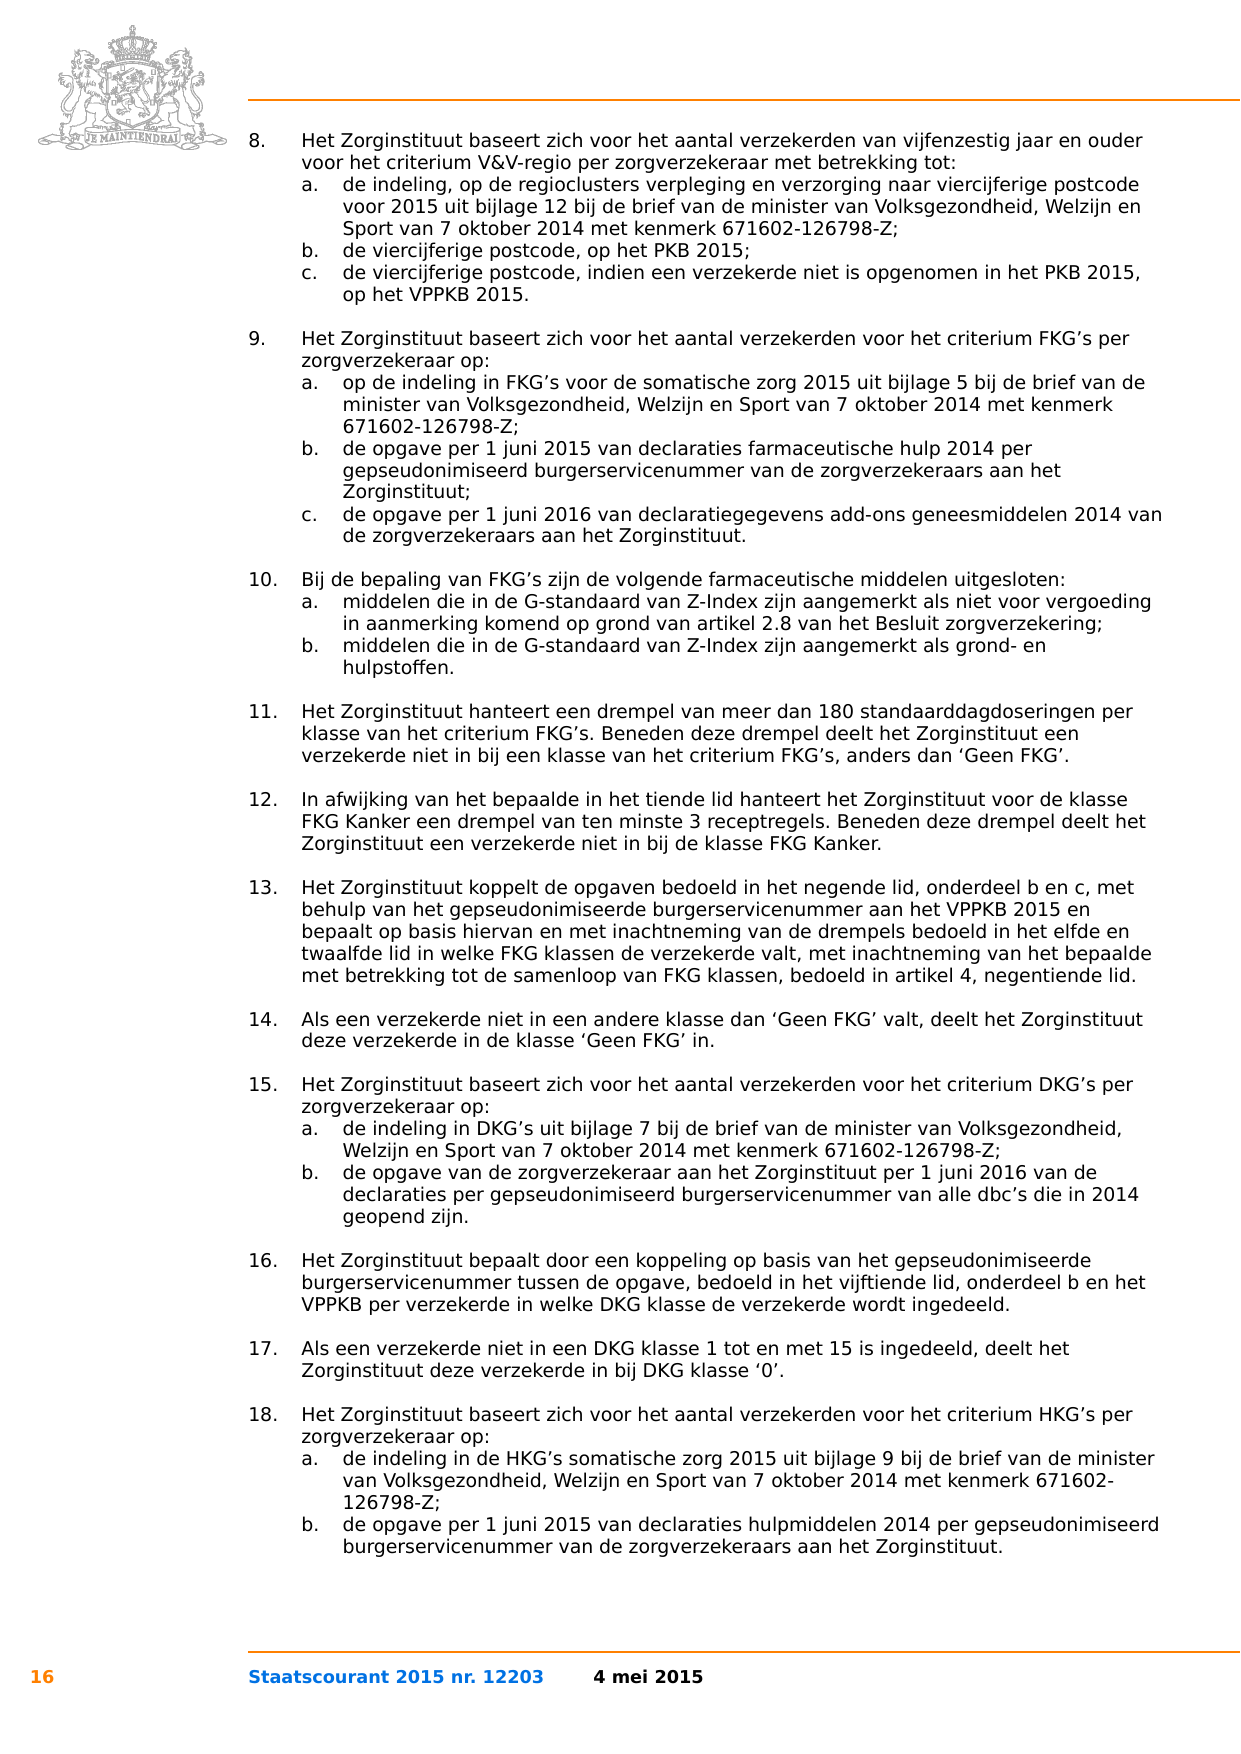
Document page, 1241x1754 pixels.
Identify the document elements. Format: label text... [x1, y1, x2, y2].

picture [38, 25, 227, 150]
text 16. Het Zorginstituut bepaalt door een koppeling op basis van het gepseudonimiseerde burgerservicenummer tussen de opgave, bedoeld in het vijftiende lid, onderdeel b en het VPPKB per verzekerde in welke DKG klasse de verzekerde wordt ingedeeld. [248, 1250, 1163, 1316]
text 18. Het Zorginstituut baseert zich voor het aantal verzekerden voor het criterium HKG’s per zorgverzekeraar op: [248, 1404, 1163, 1448]
text 14. Als een verzekerde niet in een andere klasse dan ‘Geen FKG’ valt, deelt het Zorginstituut deze verzekerde in de klasse ‘Geen FKG’ in. [248, 1008, 1163, 1052]
text 13. Het Zorginstituut koppelt de opgaven bedoeld in het negende lid, onderdeel b en c, met behulp van het gepseudonimiseerde burgerservicenummer aan het VPPKB 2015 en bepaalt op basis hiervan en met inachtneming van de drempels bedoeld in het elfde en twaalfde lid in welke FKG klassen de verzekerde valt, met inachtneming van het bepaalde met betrekking tot de samenloop van FKG klassen, bedoeld in artikel 4, negentiende lid. [248, 877, 1163, 987]
text a. middelen die in de G-standaard van Z-Index zijn aangemerkt als niet voor vergoeding in aanmerking komend op grond van artikel 2.8 van het Besluit zorgverzekering; [301, 591, 1163, 635]
text 12. In afwijking van het bepaalde in het tiende lid hanteert het Zorginstituut voor de klasse FKG Kanker een drempel van ten minste 3 receptregels. Beneden deze drempel deelt het Zorginstituut een verzekerde niet in bij de klasse FKG Kanker. [248, 789, 1163, 855]
text 10. Bij de bepaling van FKG’s zijn de volgende farmaceutische middelen uitgesloten: [248, 569, 1163, 591]
text a. de indeling in de HKG’s somatische zorg 2015 uit bijlage 9 bij de brief van de minister van Volksgezondheid, Welzijn en Sport van 7 oktober 2014 met kenmerk 671602-126798-Z; [301, 1448, 1163, 1513]
text 8. Het Zorginstituut baseert zich voor het aantal verzekerden van vijfenzestig jaar en ouder voor het criterium V&V-regio per zorgverzekeraar met betrekking tot: [248, 130, 1163, 174]
text b. de viercijferige postcode, op het PKB 2015; [301, 240, 1163, 262]
text c. de viercijferige postcode, indien een verzekerde niet is opgenomen in het PKB 2015, op het VPPKB 2015. [301, 262, 1163, 306]
text b. middelen die in de G-standaard van Z-Index zijn aangemerkt als grond- en hulpstoffen. [301, 635, 1163, 679]
text 11. Het Zorginstituut hanteert een drempel van meer dan 180 standaarddagdoseringen per klasse van het criterium FKG’s. Beneden deze drempel deelt het Zorginstituut een verzekerde niet in bij een klasse van het criterium FKG’s, anders dan ‘Geen FKG’. [248, 701, 1163, 767]
text b. de opgave per 1 juni 2015 van declaraties farmaceutische hulp 2014 per gepseudonimiseerd burgerservicenummer van de zorgverzekeraars aan het Zorginstituut; [301, 437, 1163, 503]
text 9. Het Zorginstituut baseert zich voor het aantal verzekerden voor het criterium FKG’s per zorgverzekeraar op: [248, 328, 1163, 372]
text 17. Als een verzekerde niet in een DKG klasse 1 tot en met 15 is ingedeeld, deelt het Zorginstituut deze verzekerde in bij DKG klasse ‘0’. [248, 1338, 1163, 1382]
text a. op de indeling in FKG’s voor de somatische zorg 2015 uit bijlage 5 bij de brief van de minister van Volksgezondheid, Welzijn en Sport van 7 oktober 2014 met kenmerk 671602-126798-Z; [301, 372, 1163, 437]
text b. de opgave van de zorgverzekeraar aan het Zorginstituut per 1 juni 2016 van de declaraties per gepseudonimiseerd burgerservicenummer van alle dbc’s die in 2014 geopend zijn. [301, 1162, 1163, 1228]
text b. de opgave per 1 juni 2015 van declaraties hulpmiddelen 2014 per gepseudonimiseerd burgerservicenummer van de zorgverzekeraars aan het Zorginstituut. [301, 1513, 1163, 1557]
text 15. Het Zorginstituut baseert zich voor het aantal verzekerden voor het criterium DKG’s per zorgverzekeraar op: [248, 1074, 1163, 1118]
text a. de indeling, op de regioclusters verpleging en verzorging naar viercijferige postcode voor 2015 uit bijlage 12 bij de brief van de minister van Volksgezondheid, Welzijn en Sport van 7 oktober 2014 met kenmerk 671602-126798-Z; [301, 174, 1163, 240]
text c. de opgave per 1 juni 2016 van declaratiegegevens add-ons geneesmiddelen 2014 van de zorgverzekeraars aan het Zorginstituut. [301, 503, 1163, 547]
text a. de indeling in DKG’s uit bijlage 7 bij de brief van de minister van Volksgezondheid, Welzijn en Sport van 7 oktober 2014 met kenmerk 671602-126798-Z; [301, 1118, 1163, 1162]
